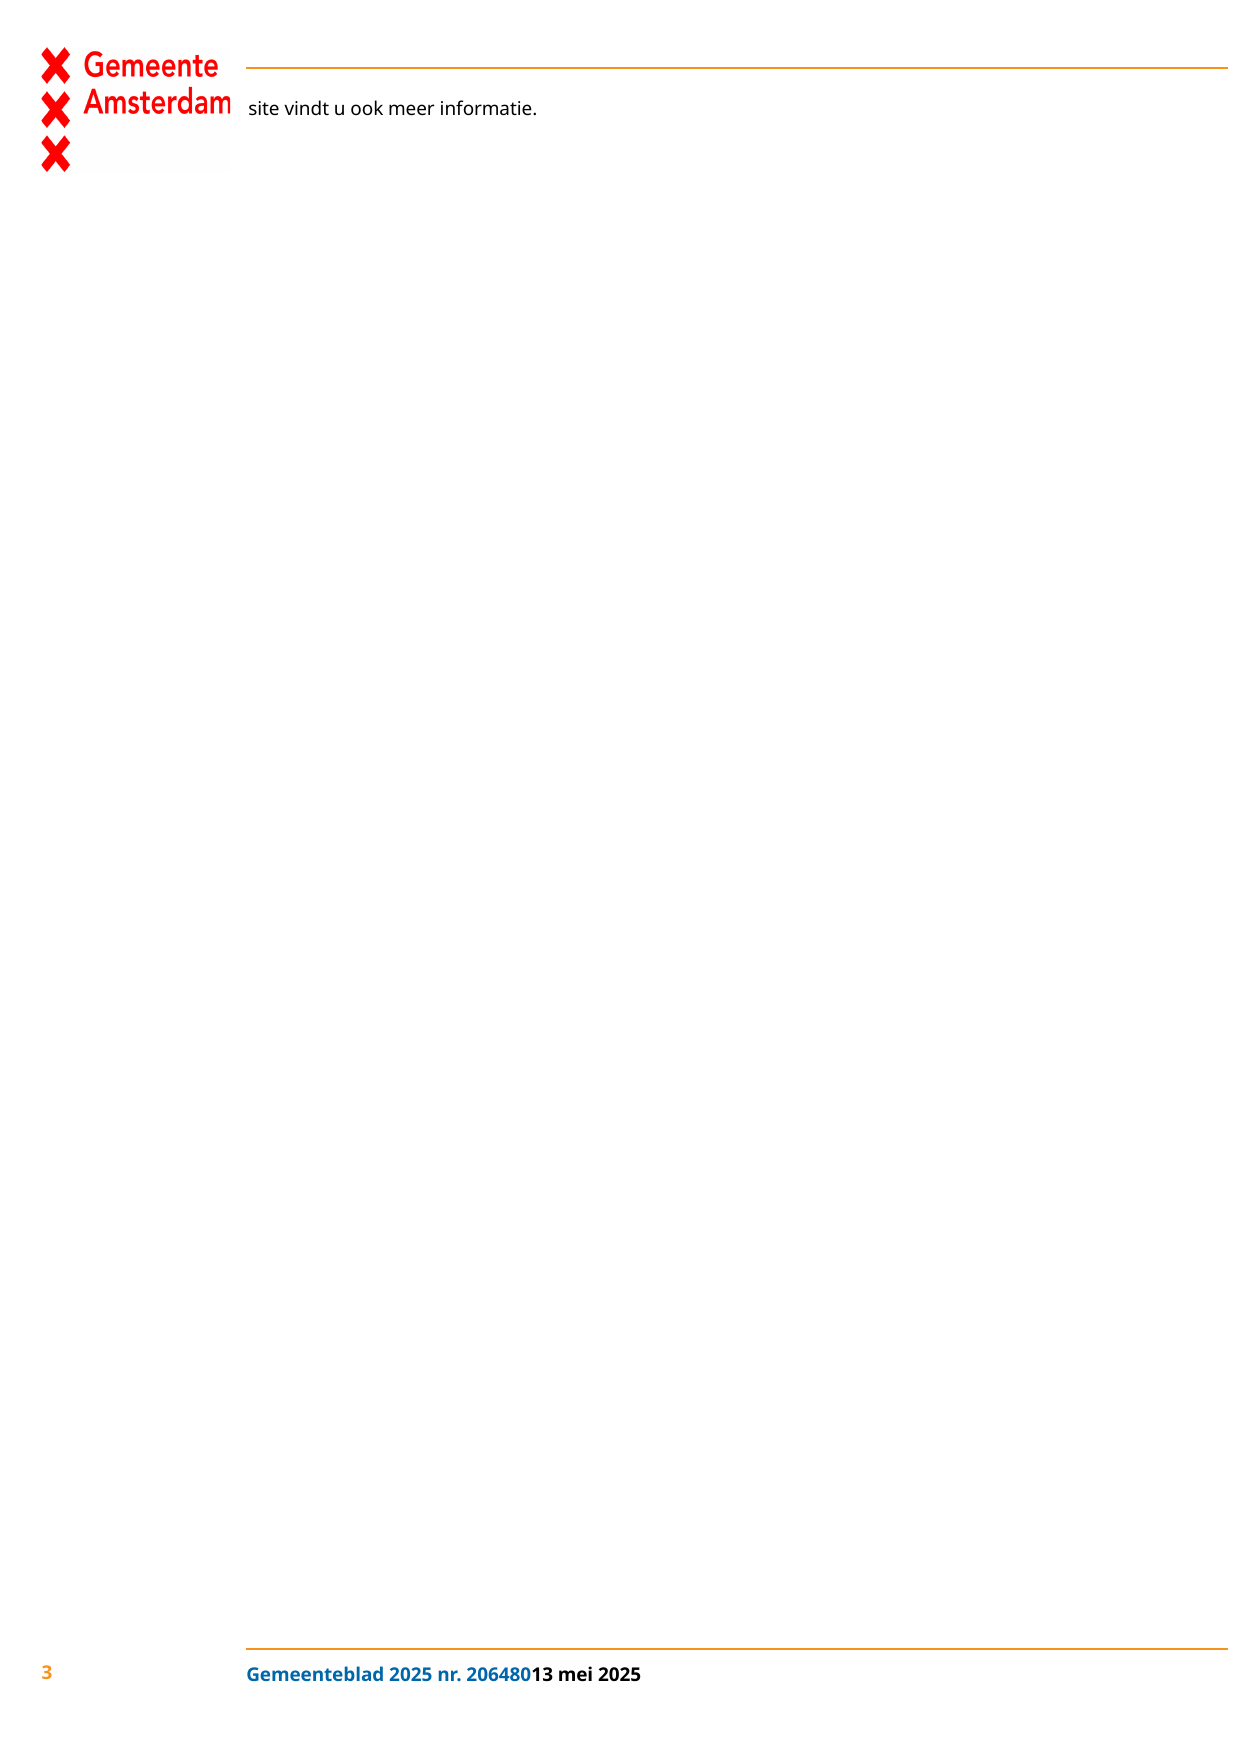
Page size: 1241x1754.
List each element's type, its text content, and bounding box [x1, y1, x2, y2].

picture [41, 47, 231, 172]
text site vindt u ook meer informatie. [248, 95, 1152, 121]
